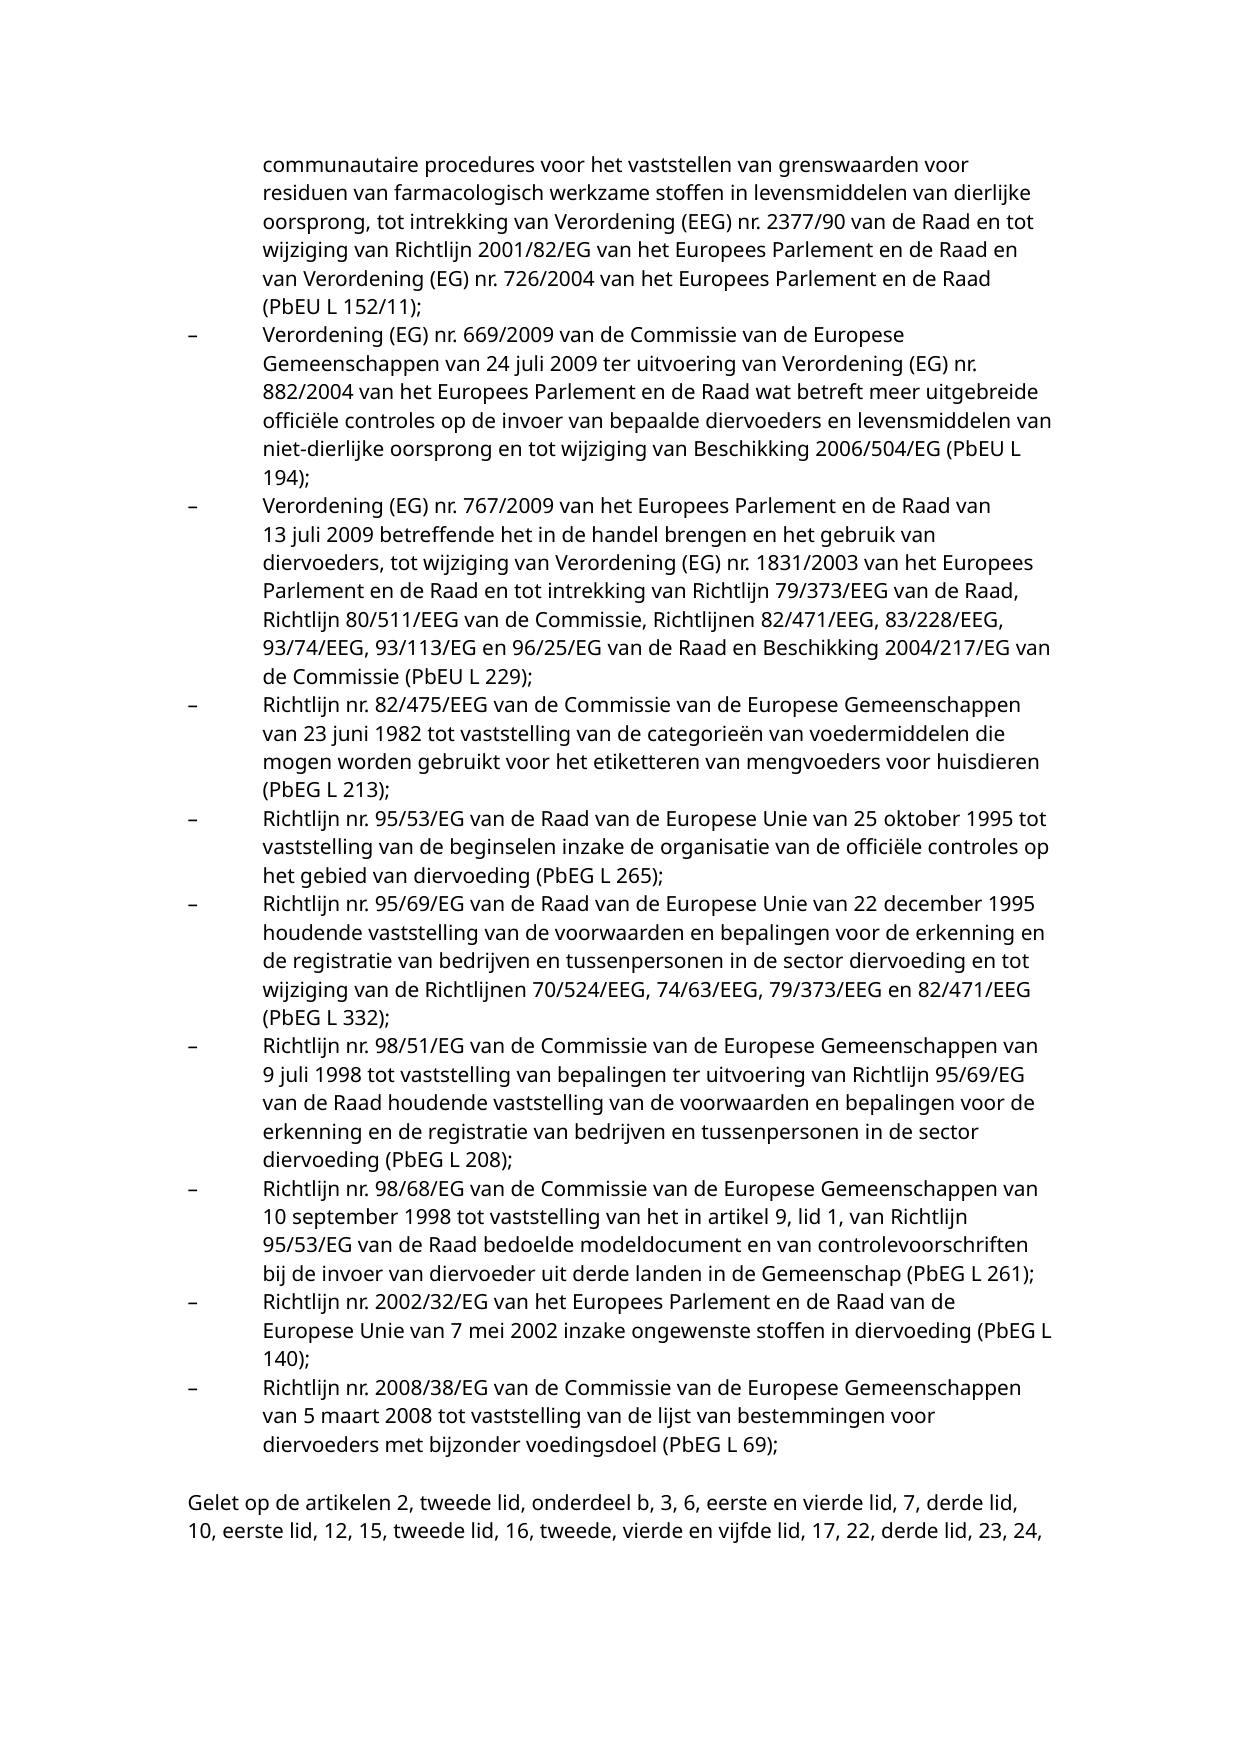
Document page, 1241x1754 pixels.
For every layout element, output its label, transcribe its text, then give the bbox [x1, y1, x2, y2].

list Richtlijn nr. 2008/38/EG van de Commissie van de Europese Gemeenschappen van 5 maart 2008 tot vaststelling van de lijst van bestemmingen voor diervoeders met bijzonder voedingsdoel (PbEG L 69); [187, 1373, 1053, 1458]
list Richtlijn nr. 98/68/EG van de Commissie van de Europese Gemeenschappen van 10 september 1998 tot vaststelling van het in artikel 9, lid 1, van Richtlijn 95/53/EG van de Raad bedoelde modeldocument en van controlevoorschriften bij de invoer van diervoeder uit derde landen in de Gemeenschap (PbEG L 261); [187, 1174, 1053, 1287]
list Verordening (EG) nr. 669/2009 van de Commissie van de Europese Gemeenschappen van 24 juli 2009 ter uitvoering van Verordening (EG) nr. 882/2004 van het Europees Parlement en de Raad wat betreft meer uitgebreide officiële controles op de invoer van bepaalde diervoeders en levensmiddelen van niet-dierlijke oorsprong en tot wijziging van Beschikking 2006/504/EG (PbEU L 194); [187, 321, 1053, 491]
list Richtlijn nr. 95/69/EG van de Raad van de Europese Unie van 22 december 1995 houdende vaststelling van de voorwaarden en bepalingen voor de erkenning en de registratie van bedrijven en tussenpersonen in de sector diervoeding en tot wijziging van de Richtlijnen 70/524/EEG, 74/63/EEG, 79/373/EEG en 82/471/EEG (PbEG L 332); [187, 889, 1053, 1032]
list Richtlijn nr. 2002/32/EG van het Europees Parlement en de Raad van de Europese Unie van 7 mei 2002 inzake ongewenste stoffen in diervoeding (PbEG L 140); [187, 1287, 1053, 1373]
list Verordening (EG) nr. 767/2009 van het Europees Parlement en de Raad van 13 juli 2009 betreffende het in de handel brengen en het gebruik van diervoeders, tot wijziging van Verordening (EG) nr. 1831/2003 van het Europees Parlement en de Raad en tot intrekking van Richtlijn 79/373/EEG van de Raad, Richtlijn 80/511/EEG van de Commissie, Richtlijnen 82/471/EEG, 83/228/EEG, 93/74/EEG, 93/113/EG en 96/25/EG van de Raad en Beschikking 2004/217/EG van de Commissie (PbEU L 229); [187, 491, 1053, 690]
list communautaire procedures voor het vaststellen van grenswaarden voor residuen van farmacologisch werkzame stoffen in levensmiddelen van dierlijke oorsprong, tot intrekking van Verordening (EEG) nr. 2377/90 van de Raad en tot wijziging van Richtlijn 2001/82/EG van het Europees Parlement en de Raad en van Verordening (EG) nr. 726/2004 van het Europees Parlement en de Raad (PbEU L 152/11); [187, 150, 1053, 321]
text Gelet op de artikelen 2, tweede lid, onderdeel b, 3, 6, eerste en vierde lid, 7, derde lid, 10, eerste lid, 12, 15, tweede lid, 16, tweede, vierde en vijfde lid, 17, 22, derde lid, 23, 24, [187, 1488, 1053, 1545]
list Richtlijn nr. 98/51/EG van de Commissie van de Europese Gemeenschappen van 9 juli 1998 tot vaststelling van bepalingen ter uitvoering van Richtlijn 95/69/EG van de Raad houdende vaststelling van de voorwaarden en bepalingen voor de erkenning en de registratie van bedrijven en tussenpersonen in de sector diervoeding (PbEG L 208); [187, 1032, 1053, 1174]
list Richtlijn nr. 95/53/EG van de Raad van de Europese Unie van 25 oktober 1995 tot vaststelling van de beginselen inzake de organisatie van de officiële controles op het gebied van diervoeding (PbEG L 265); [187, 804, 1053, 889]
list Richtlijn nr. 82/475/EEG van de Commissie van de Europese Gemeenschappen van 23 juni 1982 tot vaststelling van de categorieën van voedermiddelen die mogen worden gebruikt voor het etiketteren van mengvoeders voor huisdieren (PbEG L 213); [187, 690, 1053, 804]
